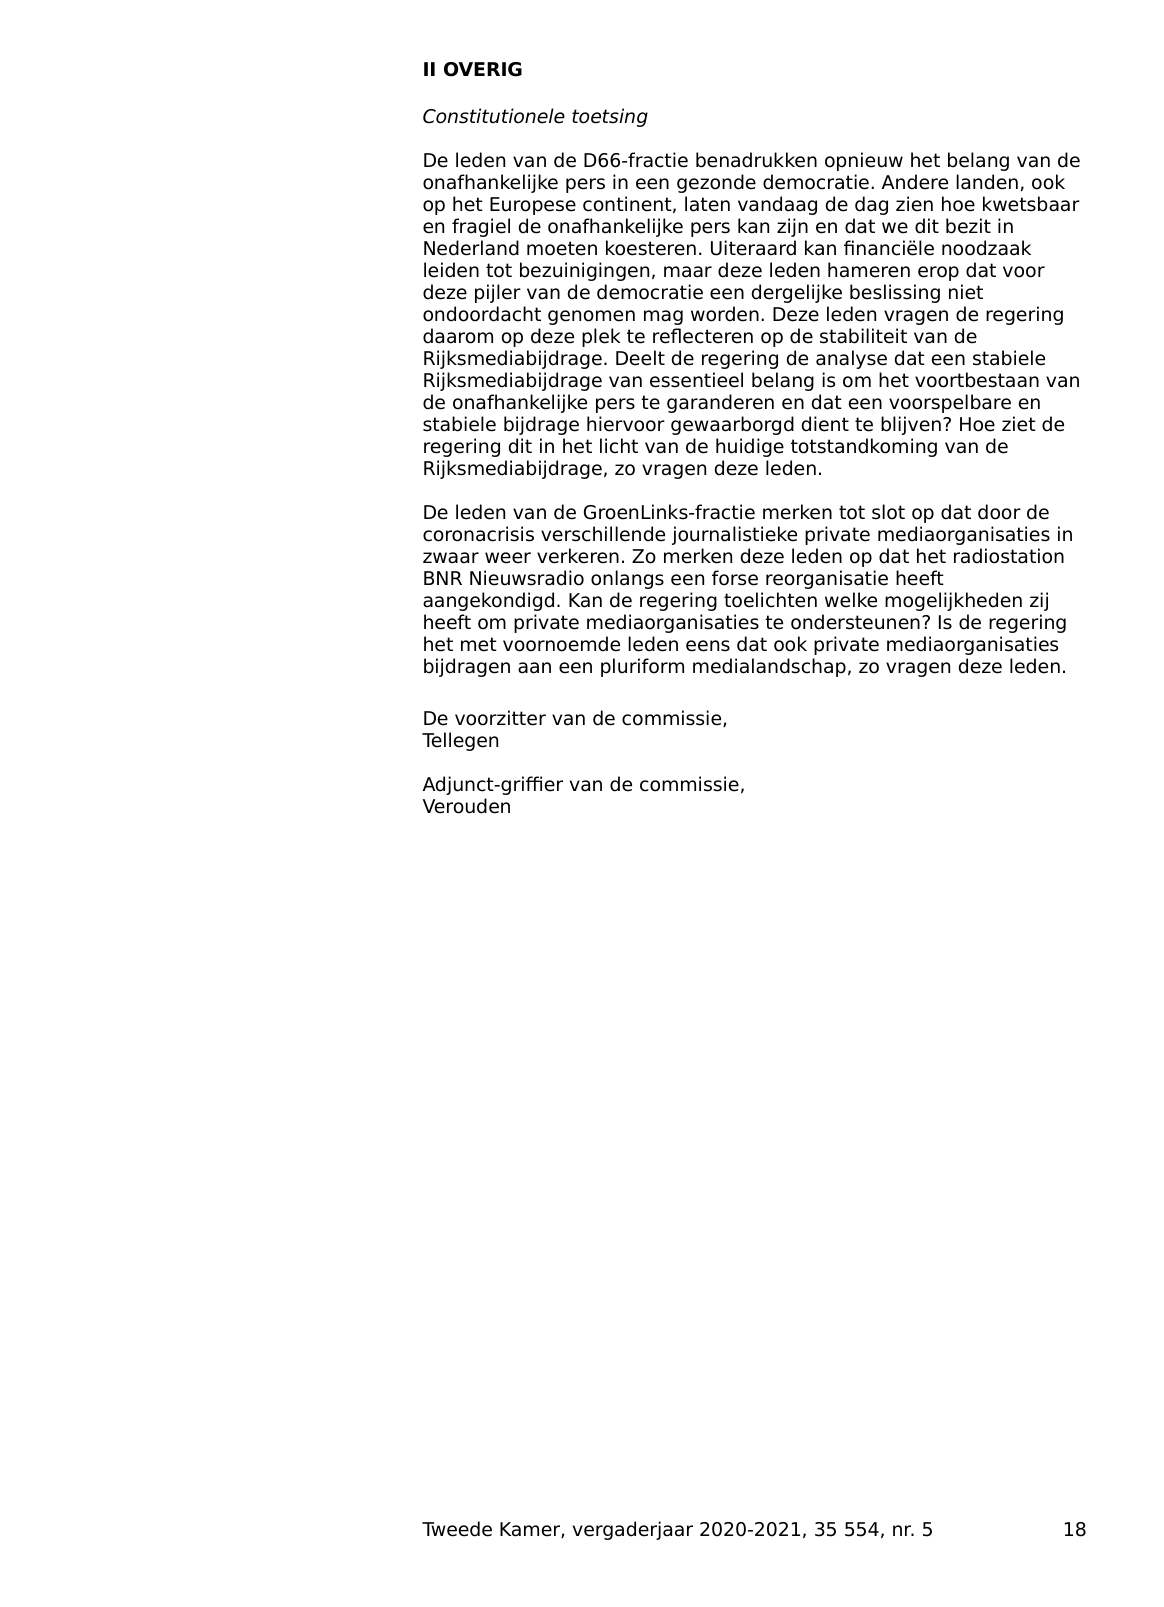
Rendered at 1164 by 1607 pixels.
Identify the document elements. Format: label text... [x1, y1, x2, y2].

text De voorzitter van de commissie, Tellegen [422, 708, 1087, 752]
text De leden van de GroenLinks-fractie merken tot slot op dat door de coronacrisis verschillende journalistieke private mediaorganisaties in zwaar weer verkeren. Zo merken deze leden op dat het radiostation BNR Nieuwsradio onlangs een forse reorganisatie heeft aangekondigd. Kan de regering toelichten welke mogelijkheden zij heeft om private mediaorganisaties te ondersteunen? Is de regering het met voornoemde leden eens dat ook private mediaorganisaties bijdragen aan een pluriform medialandschap, zo vragen deze leden. [422, 502, 1087, 678]
text Adjunct-griffier van de commissie, Verouden [422, 774, 1087, 818]
subtitle Constitutionele toetsing [422, 106, 1087, 128]
text De leden van de D66-fractie benadrukken opnieuw het belang van de onafhankelijke pers in een gezonde democratie. Andere landen, ook op het Europese continent, laten vandaag de dag zien hoe kwetsbaar en fragiel de onafhankelijke pers kan zijn en dat we dit bezit in Nederland moeten koesteren. Uiteraard kan financiële noodzaak leiden tot bezuinigingen, maar deze leden hameren erop dat voor deze pijler van de democratie een dergelijke beslissing niet ondoordacht genomen mag worden. Deze leden vragen de regering daarom op deze plek te reflecteren op de stabiliteit van de Rijksmediabijdrage. Deelt de regering de analyse dat een stabiele Rijksmediabijdrage van essentieel belang is om het voortbestaan van de onafhankelijke pers te garanderen en dat een voorspelbare en stabiele bijdrage hiervoor gewaarborgd dient te blijven? Hoe ziet de regering dit in het licht van de huidige totstandkoming van de Rijksmediabijdrage, zo vragen deze leden. [422, 150, 1087, 480]
subtitle II OVERIG [422, 59, 1087, 81]
